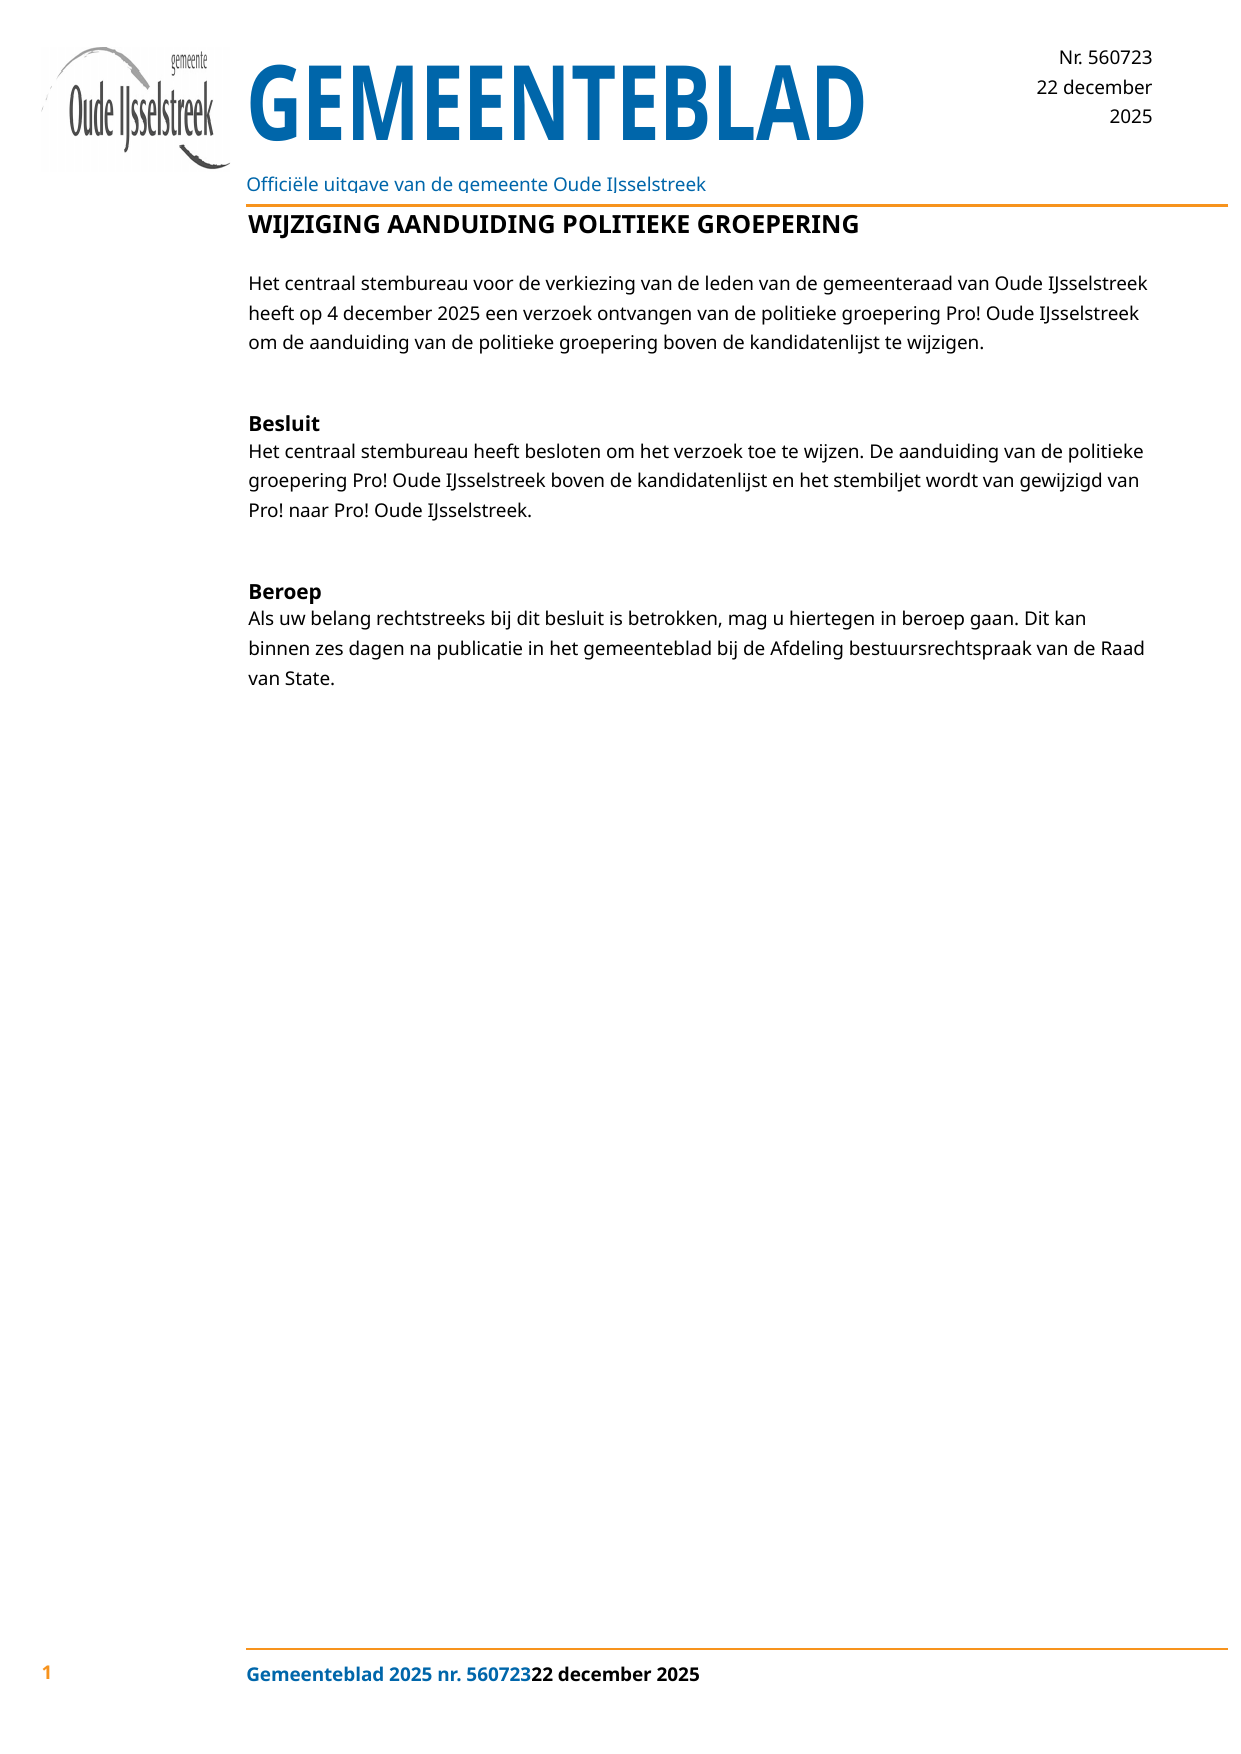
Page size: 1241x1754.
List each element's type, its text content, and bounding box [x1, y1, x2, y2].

text Beroep [248, 577, 1152, 606]
text Besluit [248, 409, 1152, 438]
text WIJZIGING AANDUIDING POLITIEKE GROEPERING [248, 207, 1152, 241]
text Het centraal stembureau voor de verkiezing van de leden van de gemeenteraad van Oude IJsselstreek heeft op 4 december 2025 een verzoek ontvangen van de politieke groepering Pro! Oude IJsselstreek om de aanduiding van de politieke groepering boven de kandidatenlijst te wijzigen. [248, 270, 1152, 355]
text Als uw belang rechtstreeks bij dit besluit is betrokken, mag u hiertegen in beroep gaan. Dit kan binnen zes dagen na publicatie in het gemeenteblad bij de Afdeling bestuursrechtspraak van de Raad van State. [248, 606, 1152, 690]
picture [41, 47, 231, 172]
text Het centraal stembureau heeft besloten om het verzoek toe te wijzen. De aanduiding van de politieke groepering Pro! Oude IJsselstreek boven de kandidatenlijst en het stembiljet wordt van gewijzigd van Pro! naar Pro! Oude IJsselstreek. [248, 438, 1152, 523]
